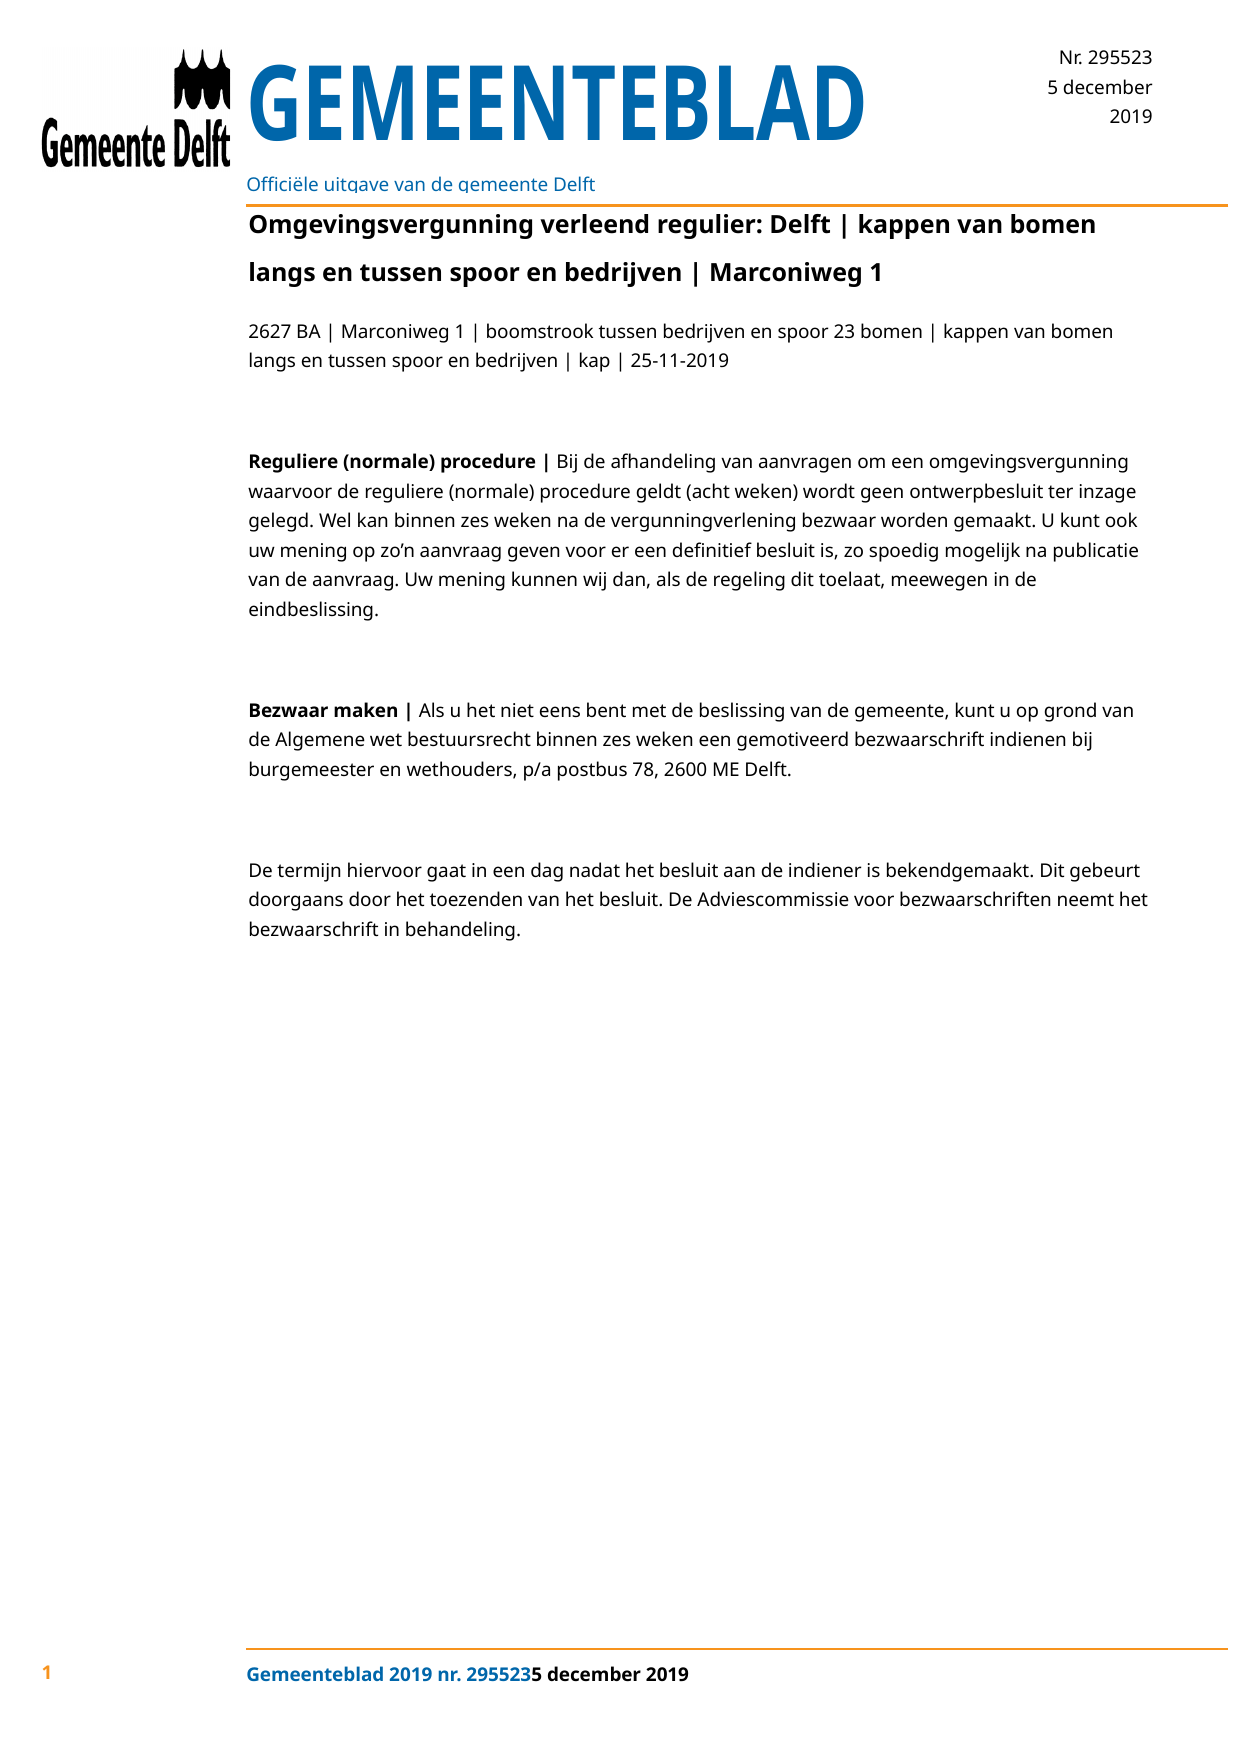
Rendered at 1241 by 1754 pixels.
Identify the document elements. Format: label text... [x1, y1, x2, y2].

text Omgevingsvergunning verleend regulier: Delft | kappen van bomen langs en tussen spoor en bedrijven | Marconiweg 1 [248, 207, 1152, 288]
text De termijn hiervoor gaat in een dag nadat het besluit aan de indiener is bekendgemaakt. Dit gebeurt doorgaans door het toezenden van het besluit. De Adviescommissie voor bezwaarschriften neemt het bezwaarschrift in behandeling. [248, 857, 1152, 942]
text Bezwaar maken | Als u het niet eens bent met de beslissing van de gemeente, kunt u op grond van de Algemene wet bestuursrecht binnen zes weken een gemotiveerd bezwaarschrift indienen bij burgemeester en wethouders, p/a postbus 78, 2600 ME Delft. [248, 697, 1152, 782]
text Reguliere (normale) procedure | Bij de afhandeling van aanvragen om een omgevingsvergunning waarvoor de reguliere (normale) procedure geldt (acht weken) wordt geen ontwerpbesluit ter inzage gelegd. Wel kan binnen zes weken na de vergunningverlening bezwaar worden gemaakt. U kunt ook uw mening op zo’n aanvraag geven voor er een definitief besluit is, zo spoedig mogelijk na publicatie van de aanvraag. Uw mening kunnen wij dan, als de regeling dit toelaat, meewegen in de eindbeslissing. [248, 448, 1152, 622]
text 2627 BA | Marconiweg 1 | boomstrook tussen bedrijven en spoor 23 bomen | kappen van bomen langs en tussen spoor en bedrijven | kap | 25-11-2019 [248, 318, 1152, 373]
picture [41, 47, 231, 172]
